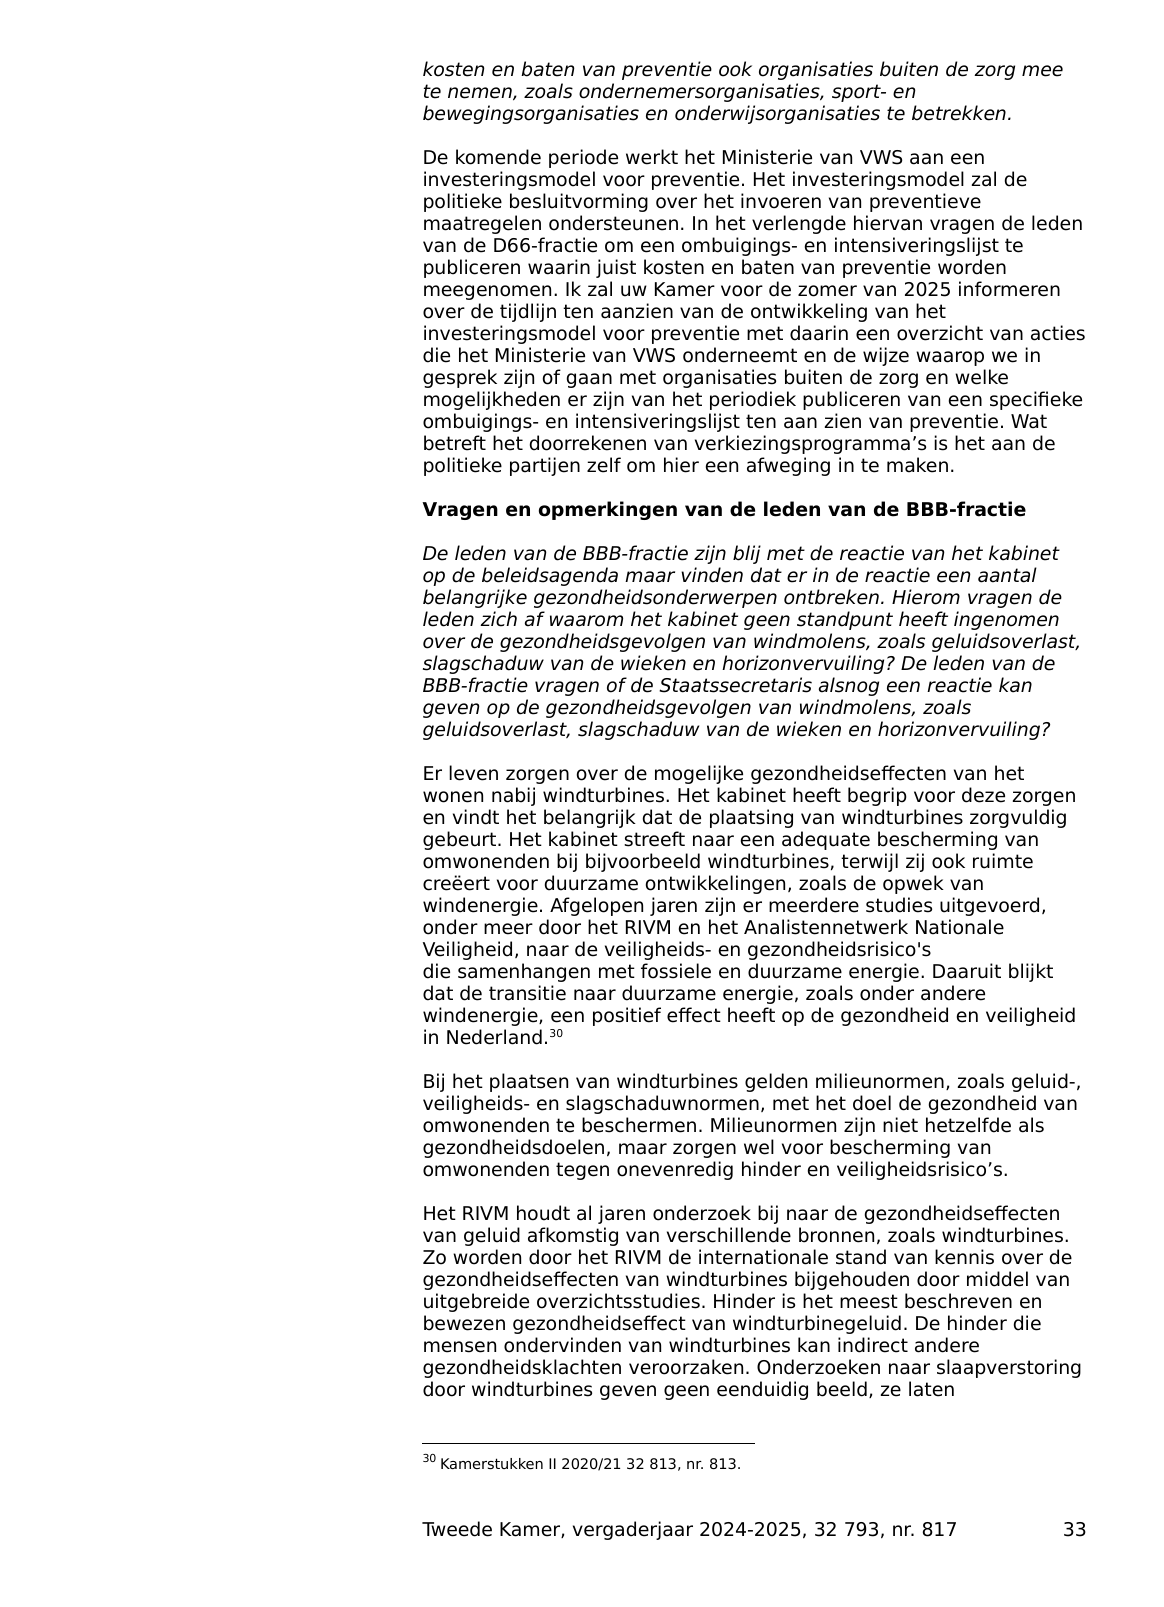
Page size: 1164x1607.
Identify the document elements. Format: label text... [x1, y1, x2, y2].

text De leden van de BBB-fractie zijn blij met de reactie van het kabinet op de beleidsagenda maar vinden dat er in de reactie een aantal belangrijke gezondheidsonderwerpen ontbreken. Hierom vragen de leden zich af waarom het kabinet geen standpunt heeft ingenomen over de gezondheidsgevolgen van windmolens, zoals geluidsoverlast, slagschaduw van de wieken en horizonvervuiling? De leden van de BBB-fractie vragen of de Staatssecretaris alsnog een reactie kan geven op de gezondheidsgevolgen van windmolens, zoals geluidsoverlast, slagschaduw van de wieken en horizonvervuiling? [422, 543, 1087, 741]
subtitle Vragen en opmerkingen van de leden van de BBB-fractie [422, 499, 1087, 521]
text Kamerstukken II 2020/21 32 813, nr. 813. [422, 1452, 1087, 1474]
text De komende periode werkt het Ministerie van VWS aan een investeringsmodel voor preventie. Het investeringsmodel zal de politieke besluitvorming over het invoeren van preventieve maatregelen ondersteunen. In het verlengde hiervan vragen de leden van de D66-fractie om een ombuigings- en intensiveringslijst te publiceren waarin juist kosten en baten van preventie worden meegenomen. Ik zal uw Kamer voor de zomer van 2025 informeren over de tijdlijn ten aanzien van de ontwikkeling van het investeringsmodel voor preventie met daarin een overzicht van acties die het Ministerie van VWS onderneemt en de wijze waarop we in gesprek zijn of gaan met organisaties buiten de zorg en welke mogelijkheden er zijn van het periodiek publiceren van een specifieke ombuigings- en intensiveringslijst ten aan zien van preventie. Wat betreft het doorrekenen van verkiezingsprogramma’s is het aan de politieke partijen zelf om hier een afweging in te maken. [422, 147, 1087, 477]
text Bij het plaatsen van windturbines gelden milieunormen, zoals geluid-, veiligheids- en slagschaduwnormen, met het doel de gezondheid van omwonenden te beschermen. Milieunormen zijn niet hetzelfde als gezondheidsdoelen, maar zorgen wel voor bescherming van omwonenden tegen onevenredig hinder en veiligheidsrisico’s. [422, 1071, 1087, 1181]
text Het RIVM houdt al jaren onderzoek bij naar de gezondheidseffecten van geluid afkomstig van verschillende bronnen, zoals windturbines. Zo worden door het RIVM de internationale stand van kennis over de gezondheidseffecten van windturbines bijgehouden door middel van uitgebreide overzichtsstudies. Hinder is het meest beschreven en bewezen gezondheidseffect van windturbinegeluid. De hinder die mensen ondervinden van windturbines kan indirect andere gezondheidsklachten veroorzaken. Onderzoeken naar slaapverstoring door windturbines geven geen eenduidig beeld, ze laten [422, 1203, 1087, 1401]
text Er leven zorgen over de mogelijke gezondheidseffecten van het wonen nabij windturbines. Het kabinet heeft begrip voor deze zorgen en vindt het belangrijk dat de plaatsing van windturbines zorgvuldig gebeurt. Het kabinet streeft naar een adequate bescherming van omwonenden bij bijvoorbeeld windturbines, terwijl zij ook ruimte creëert voor duurzame ontwikkelingen, zoals de opwek van windenergie. Afgelopen jaren zijn er meerdere studies uitgevoerd, onder meer door het RIVM en het Analistennetwerk Nationale Veiligheid, naar de veiligheids- en gezondheidsrisico's [422, 763, 1087, 961]
text kosten en baten van preventie ook organisaties buiten de zorg mee te nemen, zoals ondernemersorganisaties, sport- en bewegingsorganisaties en onderwijsorganisaties te betrekken. [422, 59, 1087, 125]
text die samenhangen met fossiele en duurzame energie. Daaruit blijkt dat de transitie naar duurzame energie, zoals onder andere windenergie, een positief effect heeft op de gezondheid en veiligheid in Nederland. [422, 961, 1087, 1049]
